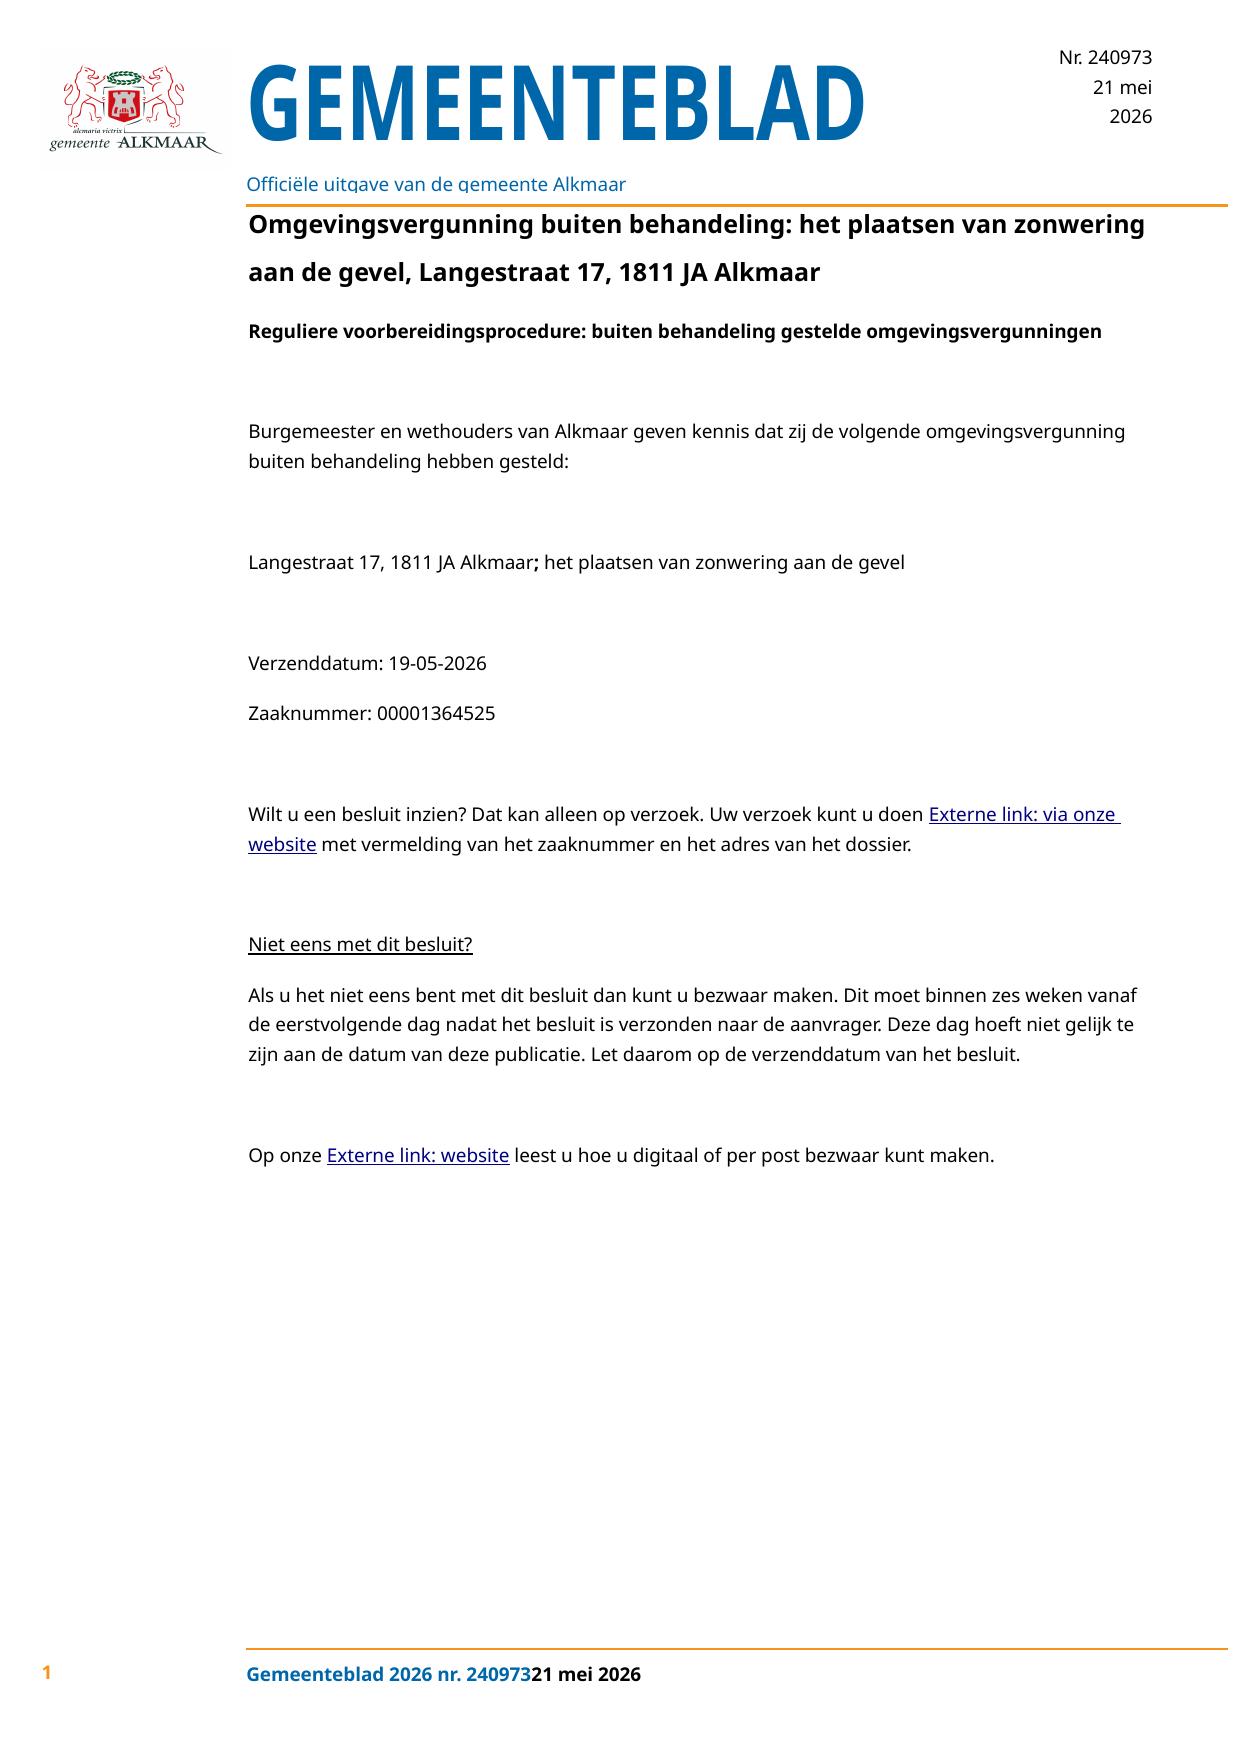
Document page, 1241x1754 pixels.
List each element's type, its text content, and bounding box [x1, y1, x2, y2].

text Reguliere voorbereidingsprocedure: buiten behandeling gestelde omgevingsvergunningen [248, 318, 1152, 344]
text Burgemeester en wethouders van Alkmaar geven kennis dat zij de volgende omgevingsvergunning buiten behandeling hebben gesteld: [248, 419, 1152, 474]
text Op onze Externe link: website leest u hoe u digitaal of per post bezwaar kunt maken. [248, 1142, 1152, 1168]
text Zaaknummer: 00001364525 [248, 700, 1152, 726]
text Niet eens met dit besluit? [248, 932, 1152, 957]
text Wilt u een besluit inzien? Dat kan alleen op verzoek. Uw verzoek kunt u doen Externe link: via onze website met vermelding van het zaaknummer en het adres van het dossier. [248, 801, 1152, 857]
text Omgevingsvergunning buiten behandeling: het plaatsen van zonwering aan de gevel, Langestraat 17, 1811 JA Alkmaar [248, 207, 1152, 288]
text Als u het niet eens bent met dit besluit dan kunt u bezwaar maken. Dit moet binnen zes weken vanaf de eerstvolgende dag nadat het besluit is verzonden naar de aanvrager. Deze dag hoeft niet gelijk te zijn aan de datum van deze publicatie. Let daarom op de verzenddatum van het besluit. [248, 982, 1152, 1067]
picture [41, 47, 231, 172]
text Verzenddatum: 19-05-2026 [248, 650, 1152, 676]
text Langestraat 17, 1811 JA Alkmaar; het plaatsen van zonwering aan de gevel [248, 549, 1152, 575]
